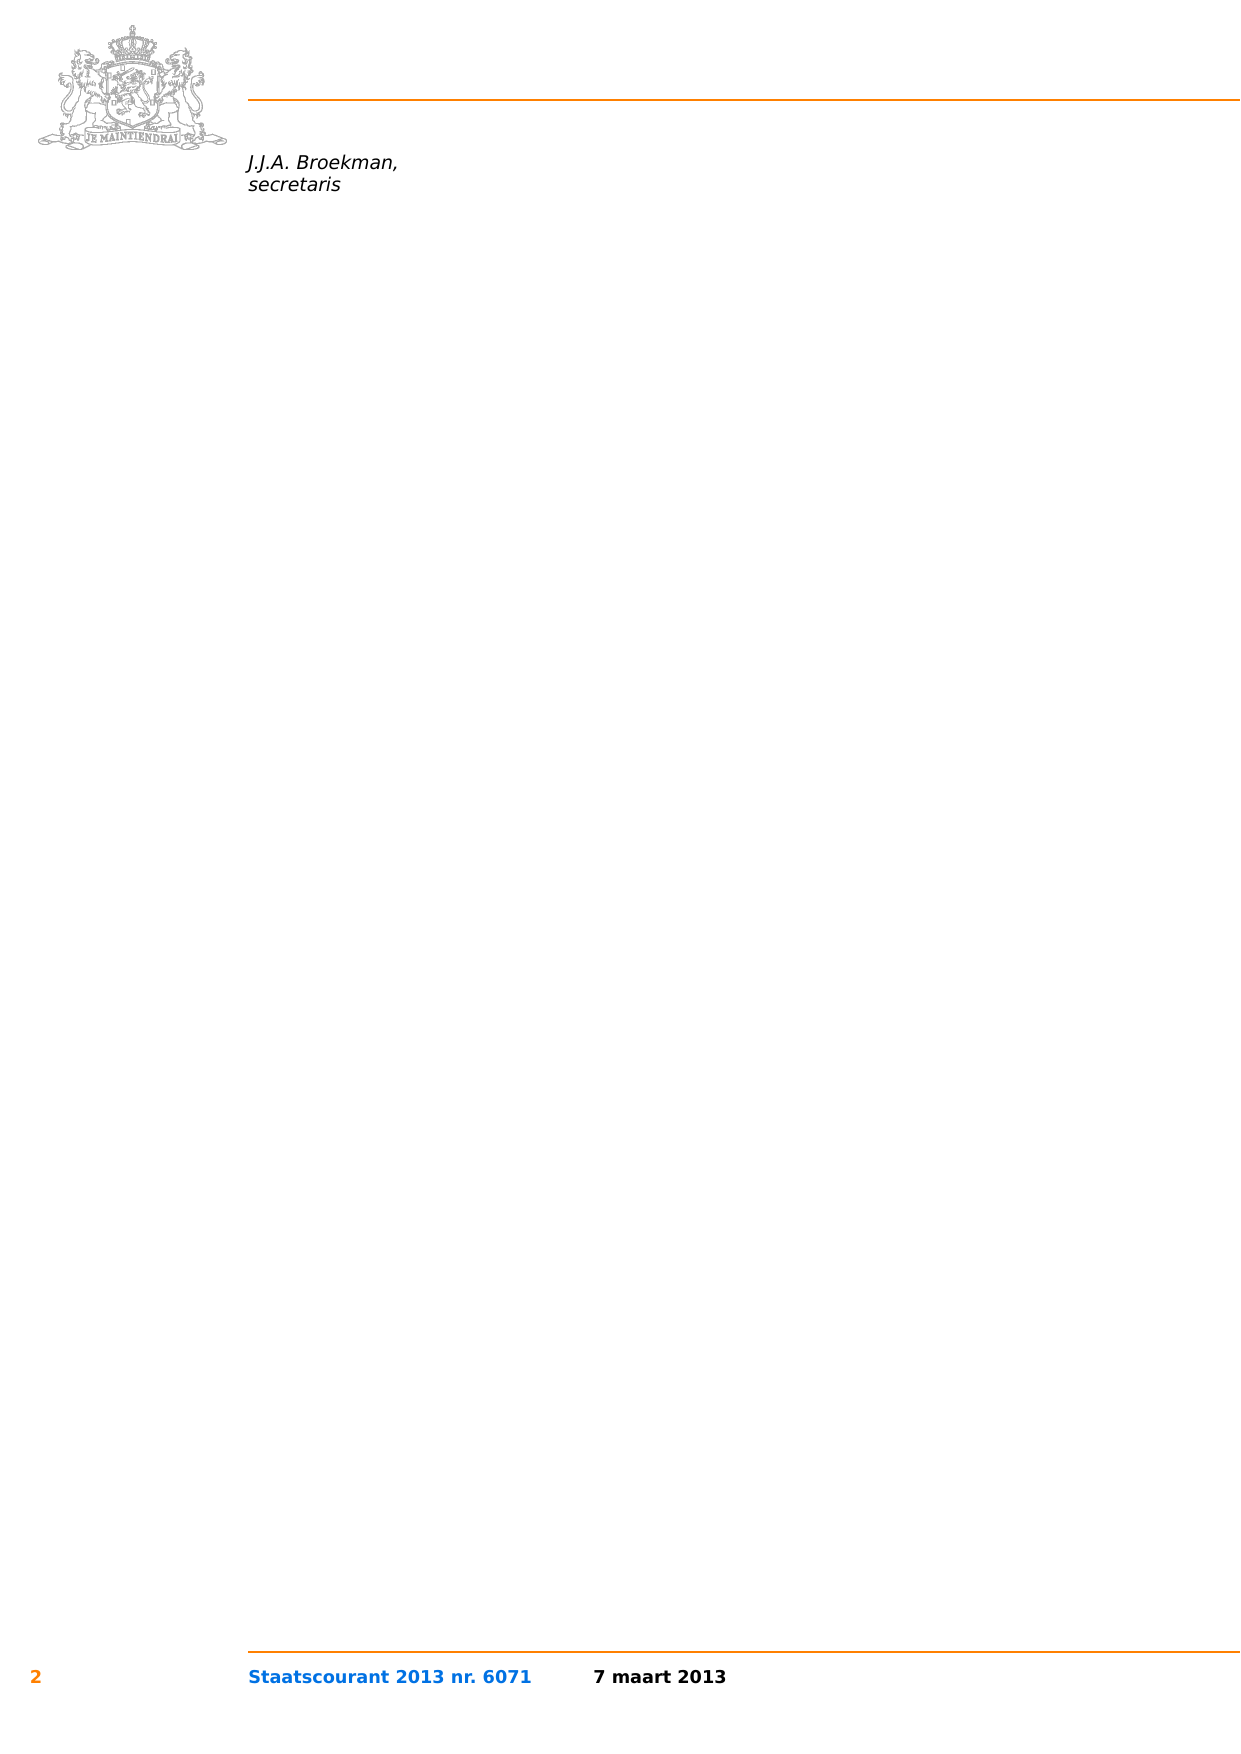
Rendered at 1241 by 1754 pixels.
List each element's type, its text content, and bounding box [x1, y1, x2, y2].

text J.J.A. Broekman, secretaris [248, 130, 1163, 196]
picture [38, 25, 227, 150]
